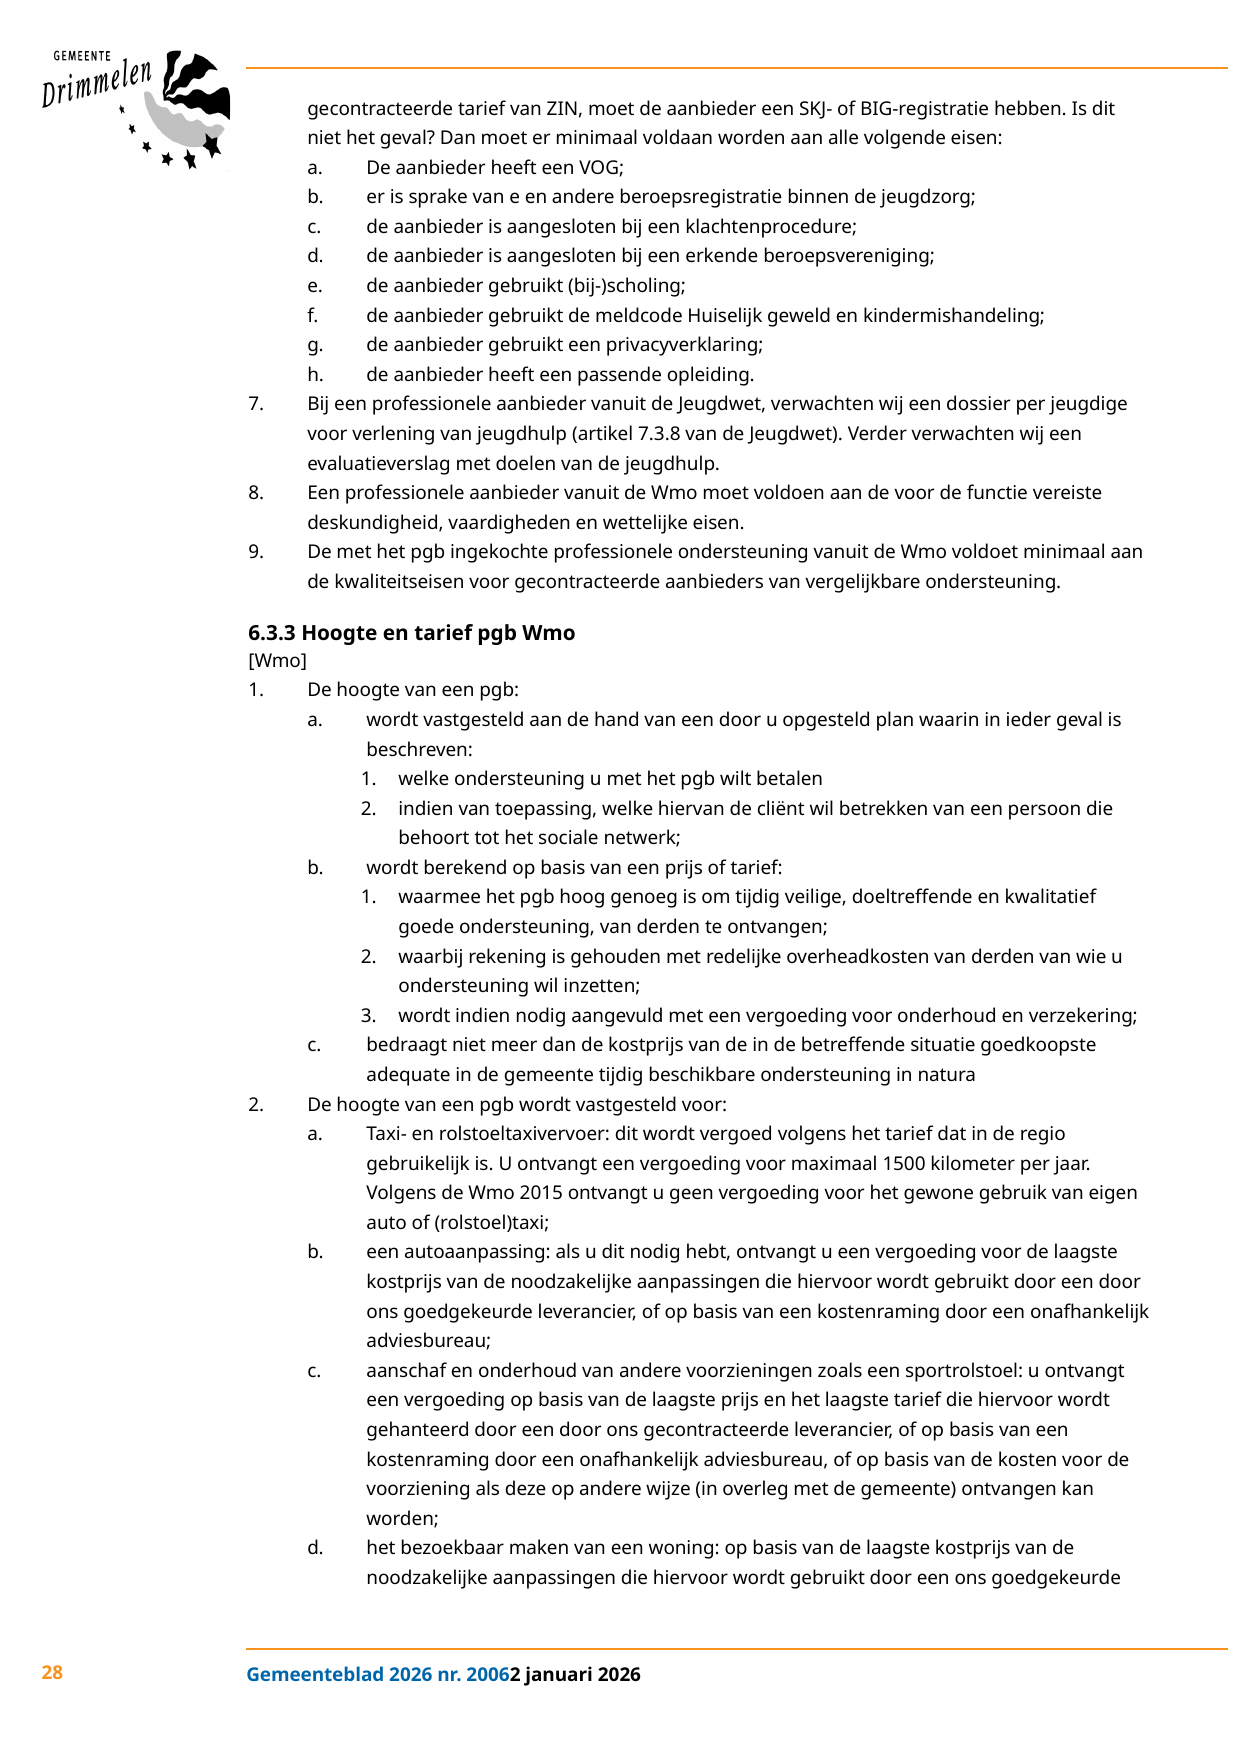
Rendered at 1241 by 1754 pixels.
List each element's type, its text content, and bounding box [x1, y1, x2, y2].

list De aanbieder heeft een VOG; [307, 154, 1152, 180]
list de aanbieder gebruikt de meldcode Huiselijk geweld en kindermishandeling; [307, 302, 1152, 328]
text [Wmo] [248, 647, 1152, 673]
list wordt berekend op basis van een prijs of tarief: [307, 854, 1152, 880]
list wordt vastgesteld aan de hand van een door u opgesteld plan waarin in ieder geval is beschreven: [307, 706, 1152, 761]
list de aanbieder heeft een passende opleiding. [307, 361, 1152, 387]
list De hoogte van een pgb wordt vastgesteld voor: [248, 1091, 1152, 1116]
list Taxi- en rolstoeltaxivervoer: dit wordt vergoed volgens het tarief dat in de regio gebruikelijk is. U ontvangt een vergoeding voor maximaal 1500 kilometer per jaar. Volgens de Wmo 2015 ontvangt u geen vergoeding voor het gewone gebruik van eigen auto of (rolstoel)taxi; [307, 1120, 1152, 1235]
list indien van toepassing, welke hiervan de cliënt wil betrekken van een persoon die behoort tot het sociale netwerk; [361, 795, 1152, 850]
list Een professionele aanbieder vanuit de Wmo moet voldoen aan de voor de functie vereiste deskundigheid, vaardigheden en wettelijke eisen. [248, 479, 1152, 535]
list er is sprake van e en andere beroepsregistratie binnen de jeugdzorg; [307, 183, 1152, 209]
list een autoaanpassing: als u dit nodig hebt, ontvangt u een vergoeding voor de laagste kostprijs van de noodzakelijke aanpassingen die hiervoor wordt gebruikt door een door ons goedgekeurde leverancier, of op basis van een kostenraming door een onafhankelijk adviesbureau; [307, 1239, 1152, 1353]
list bedraagt niet meer dan de kostprijs van de in de betreffende situatie goedkoopste adequate in de gemeente tijdig beschikbare ondersteuning in natura [307, 1032, 1152, 1087]
picture [41, 47, 231, 172]
list De met het pgb ingekochte professionele ondersteuning vanuit de Wmo voldoet minimaal aan de kwaliteitseisen voor gecontracteerde aanbieders van vergelijkbare ondersteuning. [248, 538, 1152, 594]
list waarbij rekening is gehouden met redelijke overheadkosten van derden van wie u ondersteuning wil inzetten; [361, 943, 1152, 998]
text 6.3.3 Hoogte en tarief pgb Wmo [248, 618, 1152, 647]
list de aanbieder is aangesloten bij een erkende beroepsvereniging; [307, 243, 1152, 268]
list de aanbieder is aangesloten bij een klachtenprocedure; [307, 213, 1152, 239]
list wordt indien nodig aangevuld met een vergoeding voor onderhoud en verzekering; [361, 1002, 1152, 1028]
list het bezoekbaar maken van een woning: op basis van de laagste kostprijs van de noodzakelijke aanpassingen die hiervoor wordt gebruikt door een ons goedgekeurde [307, 1534, 1152, 1590]
list gecontracteerde tarief van ZIN, moet de aanbieder een SKJ- of BIG-registratie hebben. Is dit niet het geval? Dan moet er minimaal voldaan worden aan alle volgende eisen: [248, 95, 1152, 150]
list Bij een professionele aanbieder vanuit de Jeugdwet, verwachten wij een dossier per jeugdige voor verlening van jeugdhulp (artikel 7.3.8 van de Jeugdwet). Verder verwachten wij een evaluatieverslag met doelen van de jeugdhulp. [248, 391, 1152, 476]
list de aanbieder gebruikt (bij-)scholing; [307, 272, 1152, 298]
list welke ondersteuning u met het pgb wilt betalen [361, 765, 1152, 791]
list de aanbieder gebruikt een privacyverklaring; [307, 331, 1152, 357]
list waarmee het pgb hoog genoeg is om tijdig veilige, doeltreffende en kwalitatief goede ondersteuning, van derden te ontvangen; [361, 884, 1152, 939]
list De hoogte van een pgb: [248, 677, 1152, 702]
list aanschaf en onderhoud van andere voorzieningen zoals een sportrolstoel: u ontvangt een vergoeding op basis van de laagste prijs en het laagste tarief die hiervoor wordt gehanteerd door een door ons gecontracteerde leverancier, of op basis van een kostenraming door een onafhankelijk adviesbureau, of op basis van de kosten voor de voorziening als deze op andere wijze (in overleg met de gemeente) ontvangen kan worden; [307, 1357, 1152, 1531]
